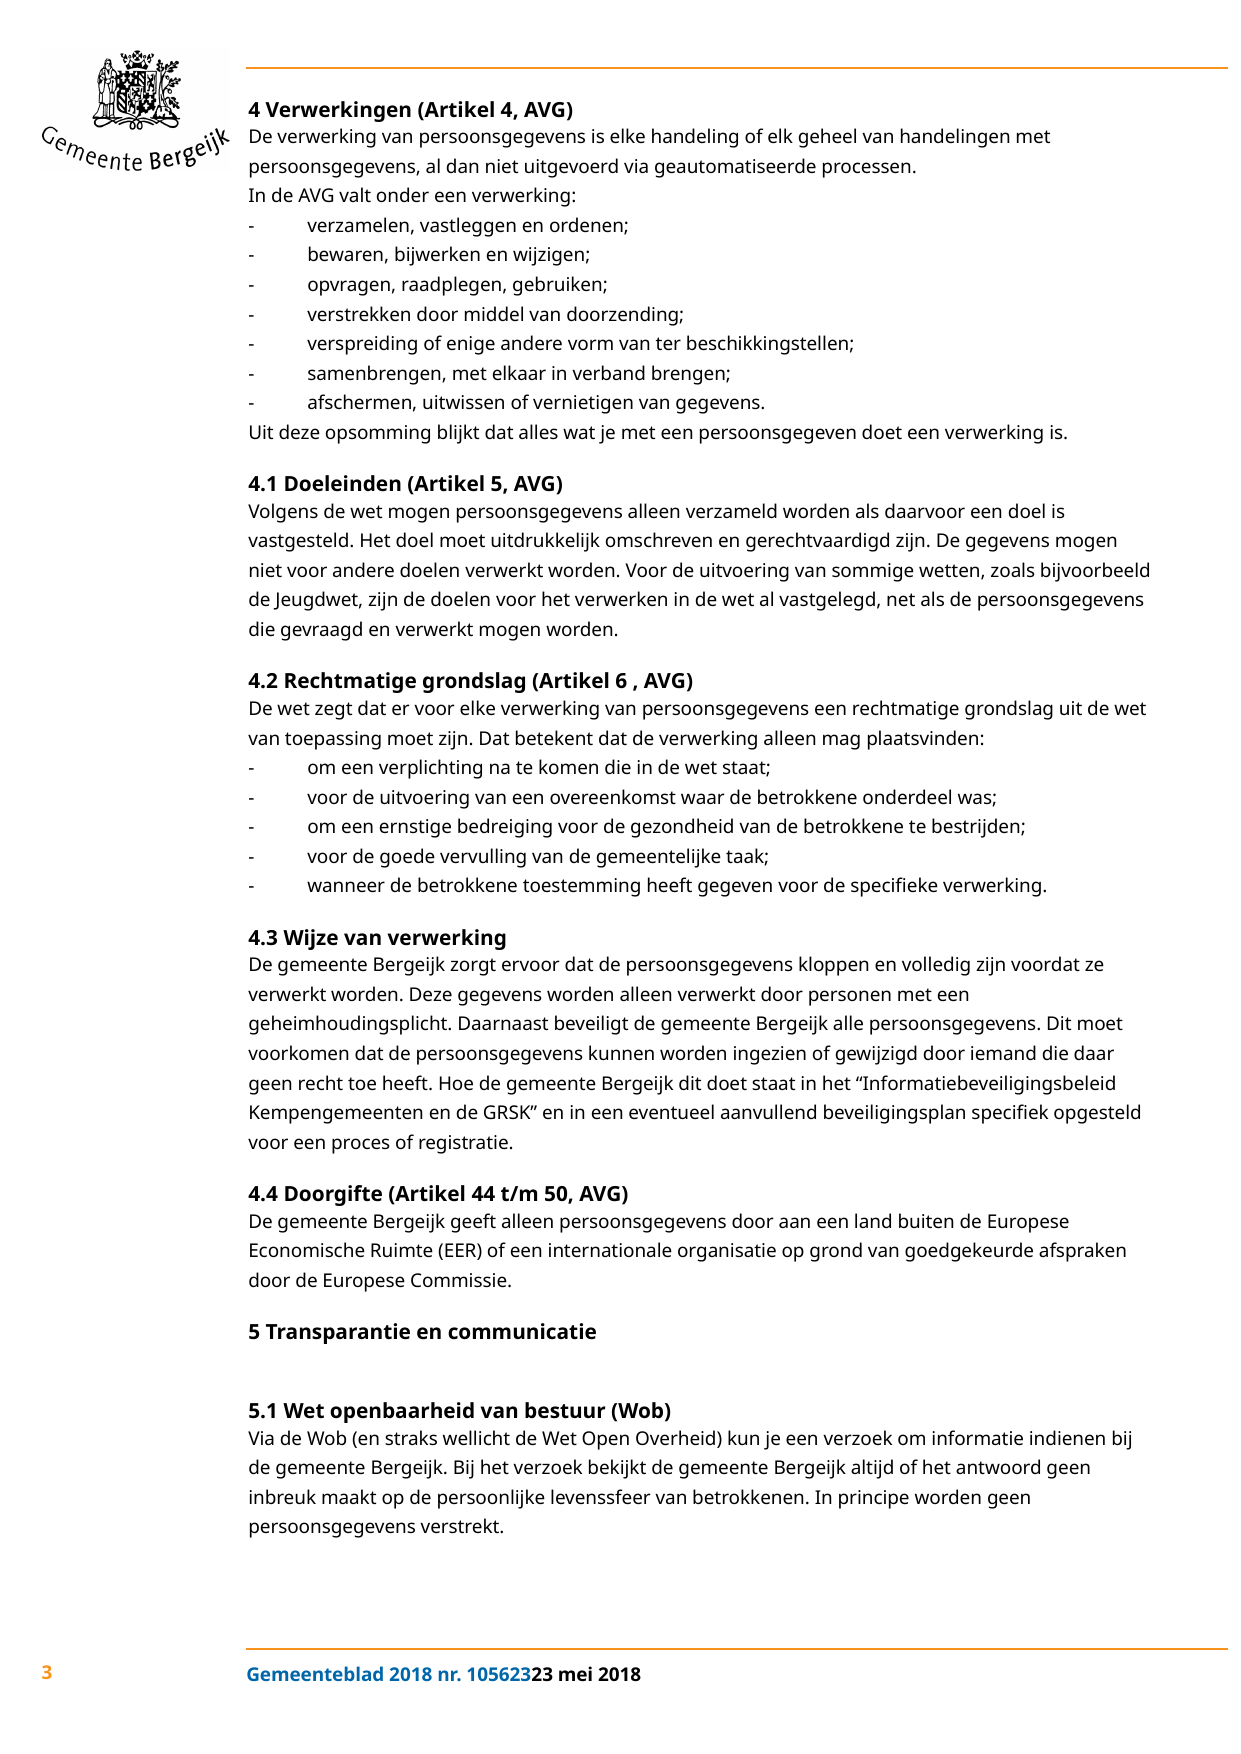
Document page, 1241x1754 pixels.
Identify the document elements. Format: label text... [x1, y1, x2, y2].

text 4.3 Wijze van verwerking [248, 923, 1152, 951]
text De gemeente Bergeijk geeft alleen persoonsgegevens door aan een land buiten de Europese Economische Ruimte (EER) of een internationale organisatie op grond van goedgekeurde afspraken door de Europese Commissie. [248, 1208, 1152, 1293]
text 4.4 Doorgifte (Artikel 44 t/m 50, AVG) [248, 1179, 1152, 1208]
list verstrekken door middel van doorzending; [248, 301, 1152, 326]
picture [41, 47, 231, 172]
text Uit deze opsomming blijkt dat alles wat je met een persoonsgegeven doet een verwerking is. [248, 419, 1152, 445]
text 5 Transparantie en communicatie [248, 1317, 1152, 1346]
list samenbrengen, met elkaar in verband brengen; [248, 360, 1152, 386]
text 4.2 Rechtmatige grondslag (Artikel 6 , AVG) [248, 667, 1152, 695]
text De wet zegt dat er voor elke verwerking van persoonsgegevens een rechtmatige grondslag uit de wet van toepassing moet zijn. Dat betekent dat de verwerking alleen mag plaatsvinden: [248, 695, 1152, 750]
text De gemeente Bergeijk zorgt ervoor dat de persoonsgegevens kloppen en volledig zijn voordat ze verwerkt worden. Deze gegevens worden alleen verwerkt door personen met een geheimhoudingsplicht. Daarnaast beveiligt de gemeente Bergeijk alle persoonsgegevens. Dit moet voorkomen dat de persoonsgegevens kunnen worden ingezien of gewijzigd door iemand die daar geen recht toe heeft. Hoe de gemeente Bergeijk dit doet staat in het “Informatiebeveiligingsbeleid Kempengemeenten en de GRSK” en in een eventueel aanvullend beveiligingsplan specifiek opgesteld voor een proces of registratie. [248, 951, 1152, 1155]
list verzamelen, vastleggen en ordenen; [248, 212, 1152, 238]
list wanneer de betrokkene toestemming heeft gegeven voor de specifieke verwerking. [248, 873, 1152, 898]
list afschermen, uitwissen of vernietigen van gegevens. [248, 389, 1152, 415]
list verspreiding of enige andere vorm van ter beschikkingstellen; [248, 330, 1152, 356]
text 4.1 Doeleinden (Artikel 5, AVG) [248, 469, 1152, 498]
text De verwerking van persoonsgegevens is elke handeling of elk geheel van handelingen met persoonsgegevens, al dan niet uitgevoerd via geautomatiseerde processen. [248, 123, 1152, 178]
list voor de goede vervulling van de gemeentelijke taak; [248, 843, 1152, 869]
list om een ernstige bedreiging voor de gezondheid van de betrokkene te bestrijden; [248, 813, 1152, 839]
text 5.1 Wet openbaarheid van bestuur (Wob) [248, 1396, 1152, 1425]
list bewaren, bijwerken en wijzigen; [248, 242, 1152, 267]
list om een verplichting na te komen die in de wet staat; [248, 754, 1152, 780]
text 4 Verwerkingen (Artikel 4, AVG) [248, 95, 1152, 123]
text In de AVG valt onder een verwerking: [248, 182, 1152, 208]
list voor de uitvoering van een overeenkomst waar de betrokkene onderdeel was; [248, 784, 1152, 809]
text Volgens de wet mogen persoonsgegevens alleen verzameld worden als daarvoor een doel is vastgesteld. Het doel moet uitdrukkelijk omschreven en gerechtvaardigd zijn. De gegevens mogen niet voor andere doelen verwerkt worden. Voor de uitvoering van sommige wetten, zoals bijvoorbeeld de Jeugdwet, zijn de doelen voor het verwerken in de wet al vastgelegd, net als de persoonsgegevens die gevraagd en verwerkt mogen worden. [248, 498, 1152, 642]
text Via de Wob (en straks wellicht de Wet Open Overheid) kun je een verzoek om informatie indienen bij de gemeente Bergeijk. Bij het verzoek bekijkt de gemeente Bergeijk altijd of het antwoord geen inbreuk maakt op de persoonlijke levenssfeer van betrokkenen. In principe worden geen persoonsgegevens verstrekt. [248, 1425, 1152, 1539]
list opvragen, raadplegen, gebruiken; [248, 271, 1152, 297]
